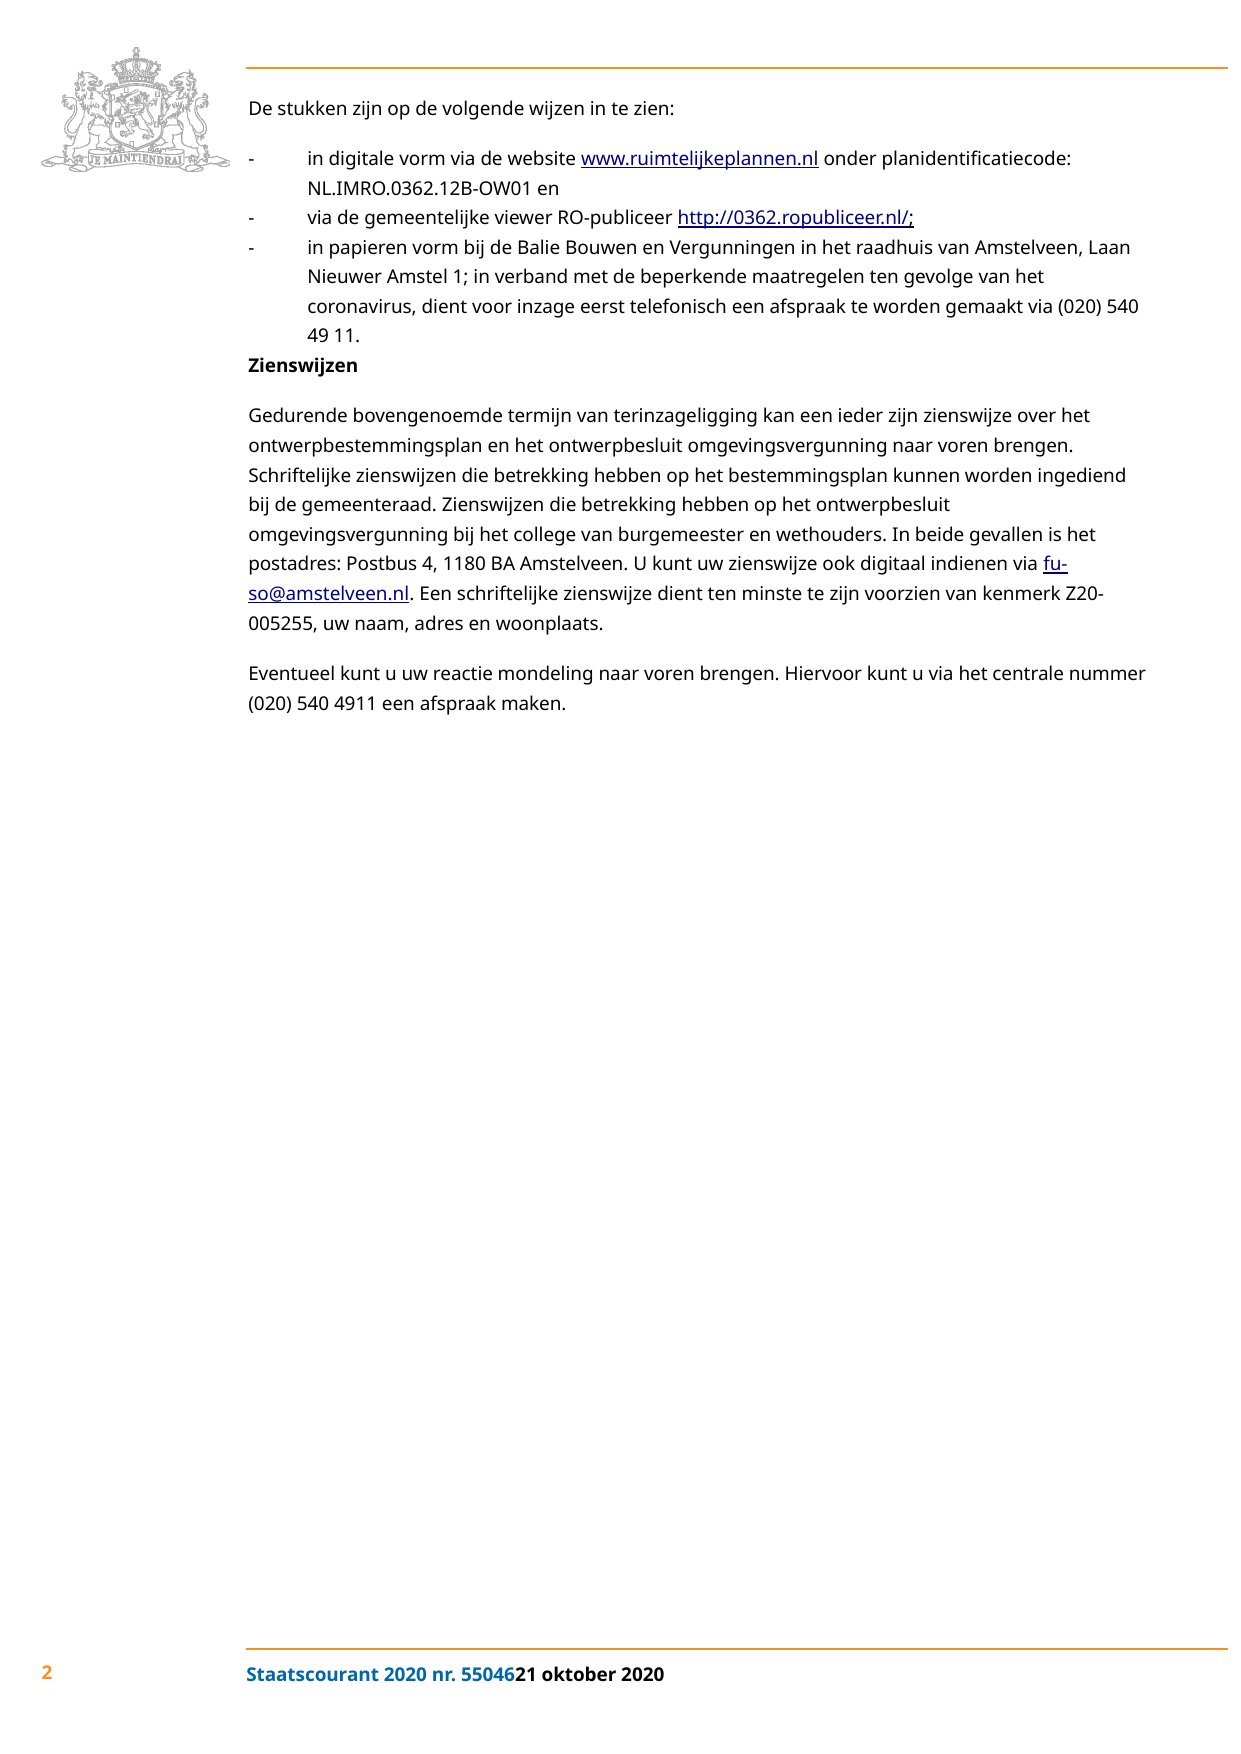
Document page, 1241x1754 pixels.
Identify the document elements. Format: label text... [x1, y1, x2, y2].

list in digitale vorm via de website www.ruimtelijkeplannen.nl onder planidentificatiecode: NL.IMRO.0362.12B-OW01 en [248, 145, 1152, 201]
text Eventueel kunt u uw reactie mondeling naar voren brengen. Hiervoor kunt u via het centrale nummer (020) 540 4911 een afspraak maken. [248, 660, 1152, 716]
picture [41, 47, 231, 172]
list via de gemeentelijke viewer RO-publiceer http://0362.ropubliceer.nl/; [248, 204, 1152, 230]
text De stukken zijn op de volgende wijzen in te zien: [248, 95, 1152, 121]
text Zienswijzen [248, 352, 1152, 378]
text Gedurende bovengenoemde termijn van terinzageligging kan een ieder zijn zienswijze over het ontwerpbestemmingsplan en het ontwerpbesluit omgevingsvergunning naar voren brengen. Schriftelijke zienswijzen die betrekking hebben op het bestemmingsplan kunnen worden ingediend bij de gemeenteraad. Zienswijzen die betrekking hebben op het ontwerpbesluit omgevingsvergunning bij het college van burgemeester en wethouders. In beide gevallen is het postadres: Postbus 4, 1180 BA Amstelveen. U kunt uw zienswijze ook digitaal indienen via fu-so@amstelveen.nl. Een schriftelijke zienswijze dient ten minste te zijn voorzien van kenmerk Z20-005255, uw naam, adres en woonplaats. [248, 403, 1152, 636]
list in papieren vorm bij de Balie Bouwen en Vergunningen in het raadhuis van Amstelveen, Laan Nieuwer Amstel 1; in verband met de beperkende maatregelen ten gevolge van het coronavirus, dient voor inzage eerst telefonisch een afspraak te worden gemaakt via (020) 540 49 11. [248, 234, 1152, 348]
